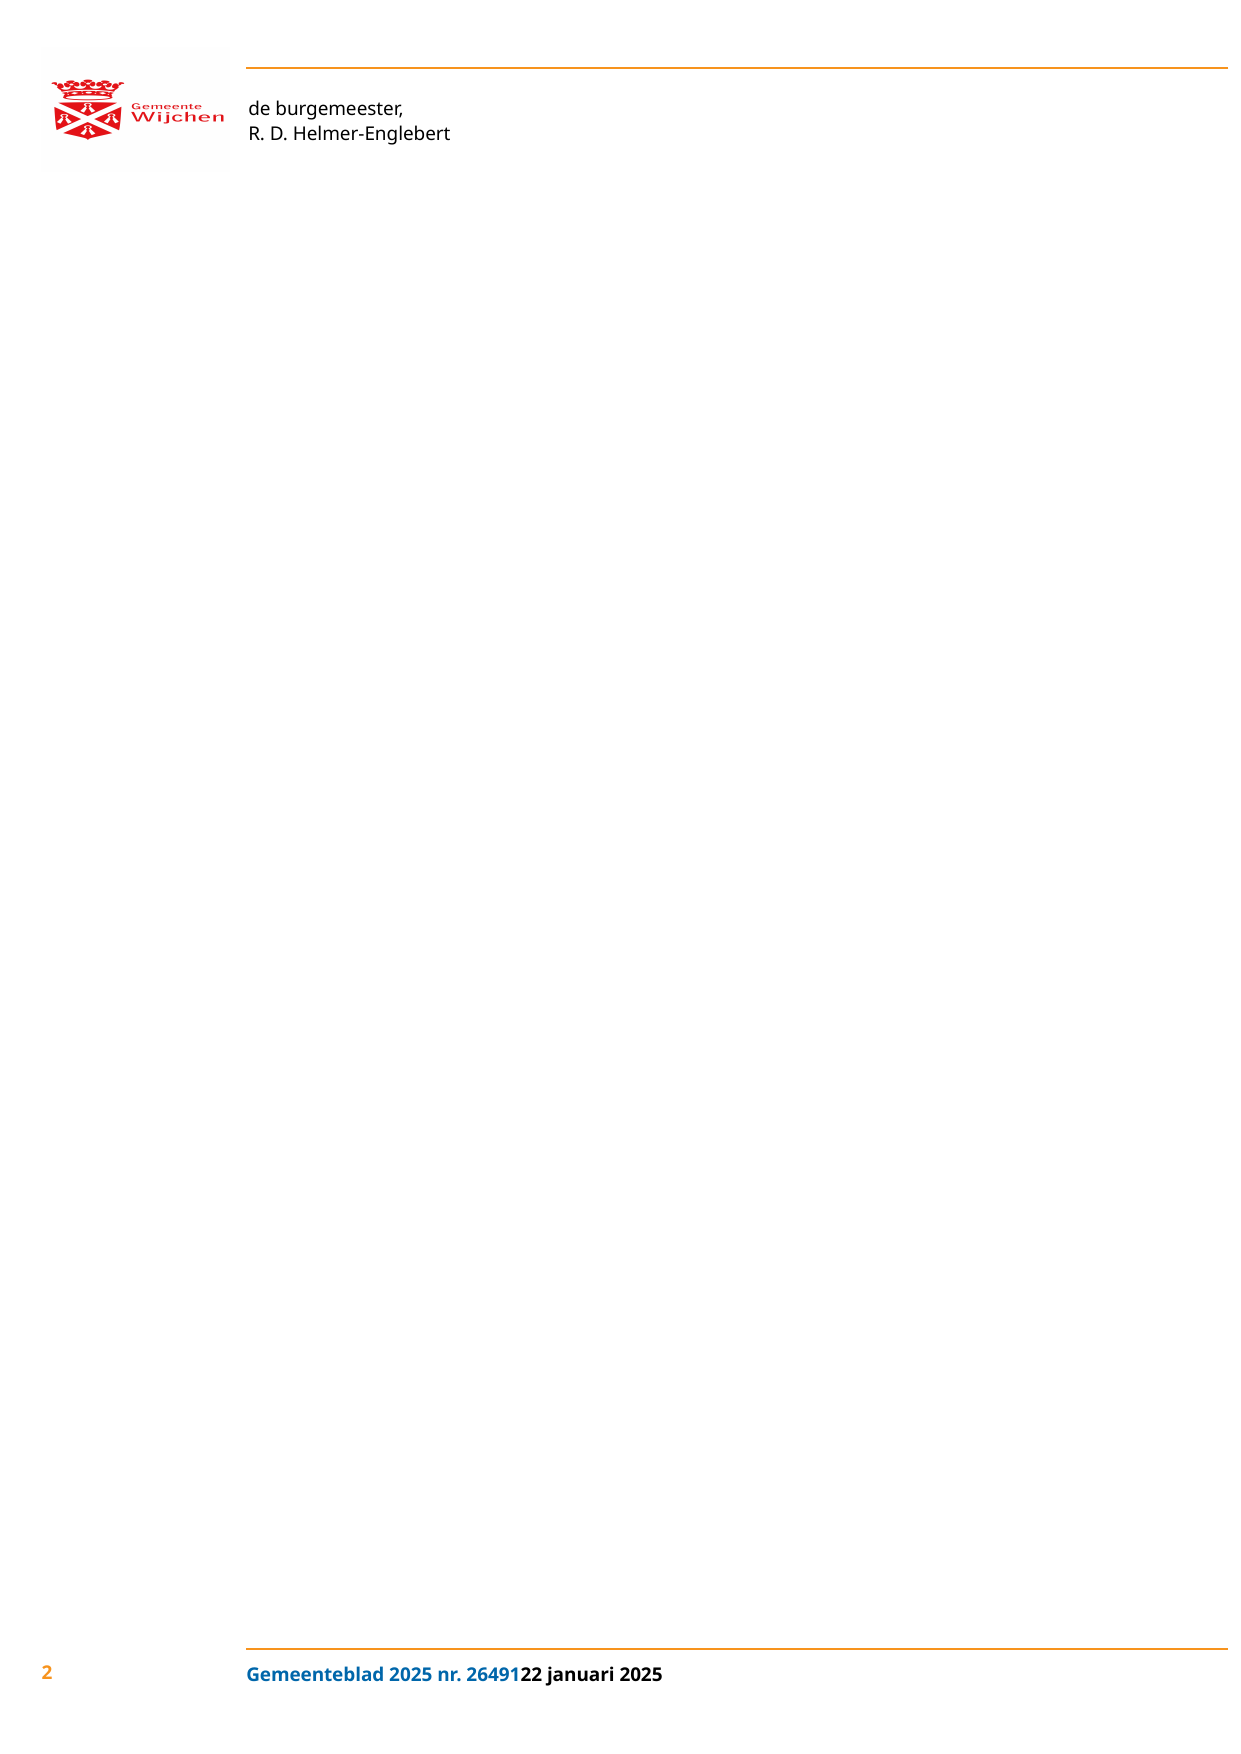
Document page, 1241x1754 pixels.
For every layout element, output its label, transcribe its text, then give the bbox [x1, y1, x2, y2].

text de burgemeester, [248, 95, 1152, 121]
text R. D. Helmer-Englebert [248, 121, 1152, 146]
picture [41, 47, 231, 172]
